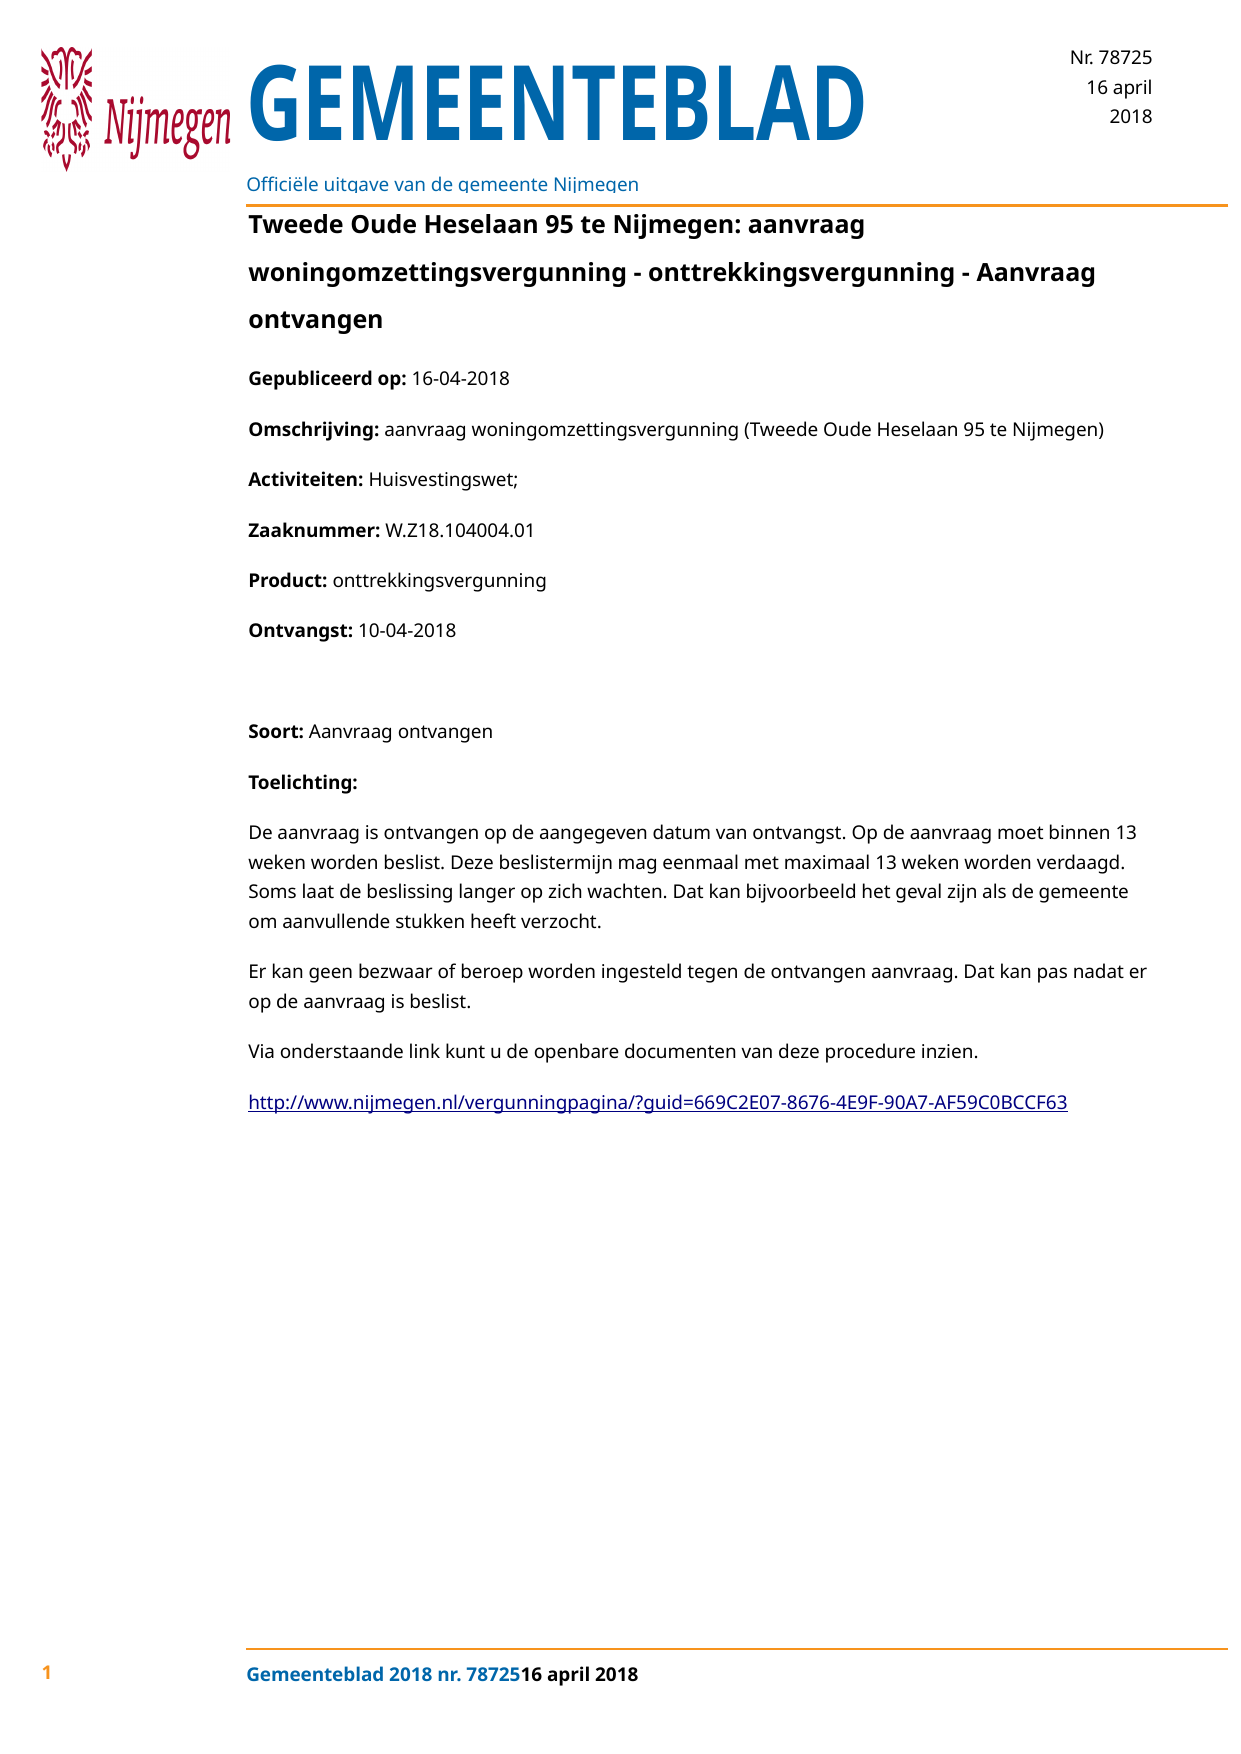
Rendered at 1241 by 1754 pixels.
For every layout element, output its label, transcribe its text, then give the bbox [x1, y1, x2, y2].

text Tweede Oude Heselaan 95 te Nijmegen: aanvraag woningomzettingsvergunning - onttrekkingsvergunning - Aanvraag ontvangen [248, 207, 1152, 336]
text Gepubliceerd op: 16-04-2018 [248, 366, 1152, 391]
text Activiteiten: Huisvestingswet; [248, 466, 1152, 492]
text Er kan geen bezwaar of beroep worden ingesteld tegen de ontvangen aanvraag. Dat kan pas nadat er op de aanvraag is beslist. [248, 958, 1152, 1014]
text Omschrijving: aanvraag woningomzettingsvergunning (Tweede Oude Heselaan 95 te Nijmegen) [248, 416, 1152, 442]
picture [41, 47, 231, 172]
text http://www.nijmegen.nl/vergunningpagina/?guid=669C2E07-8676-4E9F-90A7-AF59C0BCCF63 [248, 1089, 1152, 1114]
text Ontvangst: 10-04-2018 [248, 618, 1152, 643]
text Soort: Aanvraag ontvangen [248, 718, 1152, 744]
text Zaaknummer: W.Z18.104004.01 [248, 517, 1152, 542]
text De aanvraag is ontvangen op de aangegeven datum van ontvangst. Op de aanvraag moet binnen 13 weken worden beslist. Deze beslistermijn mag eenmaal met maximaal 13 weken worden verdaagd. Soms laat de beslissing langer op zich wachten. Dat kan bijvoorbeeld het geval zijn als de gemeente om aanvullende stukken heeft verzocht. [248, 819, 1152, 934]
text Via onderstaande link kunt u de openbare documenten van deze procedure inzien. [248, 1038, 1152, 1064]
text Toelichting: [248, 769, 1152, 794]
text Product: onttrekkingsvergunning [248, 567, 1152, 593]
